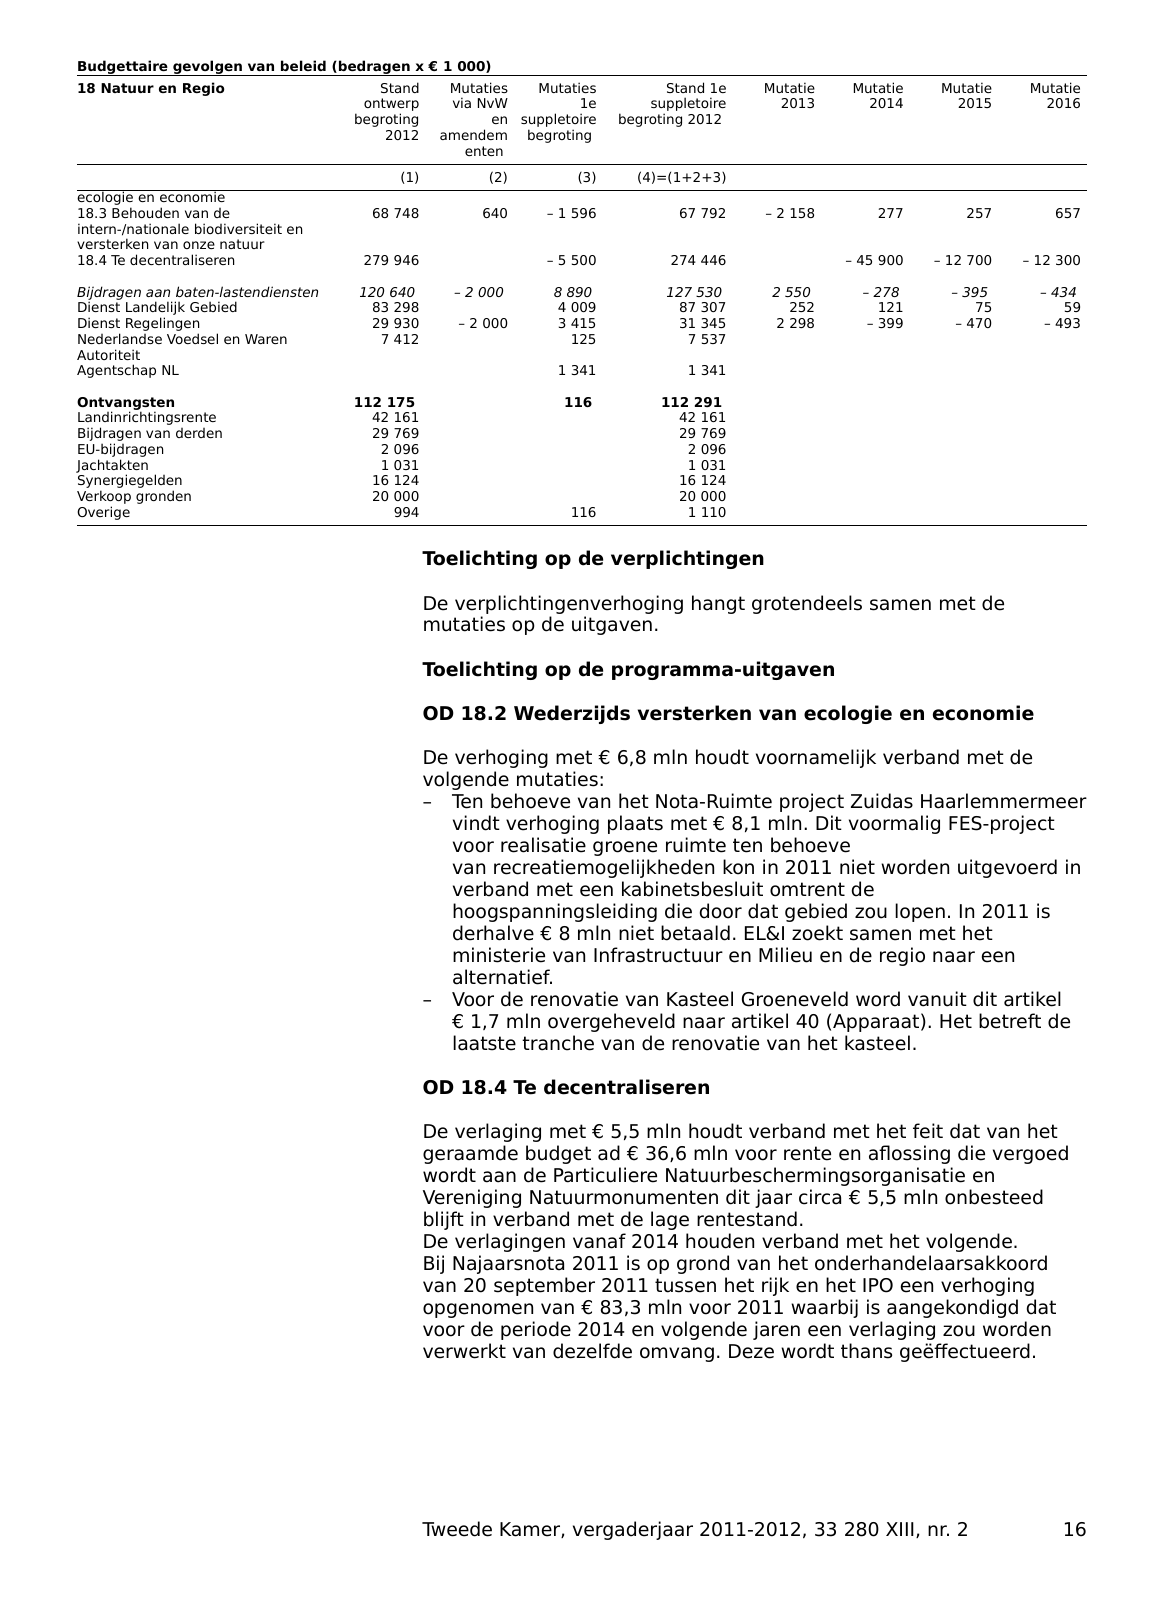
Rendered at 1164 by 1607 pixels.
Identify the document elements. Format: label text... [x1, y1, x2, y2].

table_cell [425, 300, 514, 316]
table_cell [998, 395, 1087, 410]
table_cell [732, 426, 821, 442]
text – Voor de renovatie van Kasteel Groeneveld word vanuit dit artikel € 1,7 mln overgeheveld naar artikel 40 (Apparaat). Het betreft de laatste tranche van de renovatie van het kasteel. [422, 989, 1087, 1054]
table_cell 16 124 [602, 473, 732, 489]
subtitle OD 18.4 Te decentraliseren [422, 1077, 1087, 1099]
text De verplichtingenverhoging hangt grotendeels samen met de mutaties op de uitgaven. [422, 592, 1087, 636]
table_cell Dienst Landelijk Gebied [77, 300, 337, 316]
table_cell [821, 191, 909, 206]
table_cell 42 161 [602, 410, 732, 426]
table_cell [425, 253, 514, 269]
table_cell 75 [909, 300, 998, 316]
table_cell [732, 165, 821, 190]
subtitle OD 18.2 Wederzijds versterken van ecologie en economie [422, 703, 1087, 725]
table_cell 20 000 [337, 489, 425, 504]
table_cell [821, 379, 909, 394]
table_cell – 399 [821, 316, 909, 332]
table_cell Stand ontwerp begroting 2012 [337, 76, 425, 164]
table_cell 127 530 [602, 284, 732, 300]
table_cell 2 550 [732, 284, 821, 300]
table_cell [909, 191, 998, 206]
table_cell 252 [732, 300, 821, 316]
table_cell 3 415 [514, 316, 602, 332]
table_cell 257 [909, 206, 998, 253]
table_cell [998, 363, 1087, 379]
table_cell [732, 458, 821, 473]
table_cell [909, 410, 998, 426]
table_cell [425, 379, 514, 394]
table_cell – 395 [909, 284, 998, 300]
table_cell [909, 379, 998, 394]
table_cell Mutaties 1e suppletoire begroting [514, 76, 602, 164]
table_cell [425, 363, 514, 379]
table_cell 121 [821, 300, 909, 316]
table_cell [821, 489, 909, 504]
table_cell 120 640 [337, 284, 425, 300]
table_cell [514, 379, 602, 394]
table_cell [425, 489, 514, 504]
table_cell [821, 410, 909, 426]
table_cell Dienst Regelingen [77, 316, 337, 332]
text – Ten behoeve van het Nota-Ruimte project Zuidas Haarlemmermeer vindt verhoging plaats met € 8,1 mln. Dit voormalig FES-project voor realisatie groene ruimte ten behoeve van recreatiemogelijkheden kon in 2011 niet worden uitgevoerd in verband met een kabinetsbesluit omtrent de hoogspanningsleiding die door dat gebied zou lopen. In 2011 is derhalve € 8 mln niet betaald. EL&I zoekt samen met het ministerie van Infrastructuur en Milieu en de regio naar een alternatief. [422, 791, 1087, 989]
table_header Budgettaire gevolgen van beleid (bedragen x € 1 000) [77, 59, 1087, 75]
text De verhoging met € 6,8 mln houdt voornamelijk verband met de volgende mutaties: [422, 747, 1087, 791]
table_cell – 1 596 [514, 206, 602, 253]
table_cell [998, 379, 1087, 394]
table_cell – 5 500 [514, 253, 602, 269]
table_cell 2 096 [602, 442, 732, 457]
table_cell [732, 442, 821, 457]
table_cell [77, 269, 337, 284]
table_cell – 278 [821, 284, 909, 300]
table_cell [909, 489, 998, 504]
table_cell [998, 191, 1087, 206]
table_cell [821, 363, 909, 379]
table_cell [425, 442, 514, 457]
text De verlagingen vanaf 2014 houden verband met het volgende. [422, 1231, 1087, 1253]
table_cell [514, 191, 602, 206]
table_cell – 45 900 [821, 253, 909, 269]
table_cell [77, 165, 337, 190]
table_cell [514, 489, 602, 504]
table_cell – 2 000 [425, 284, 514, 300]
table_cell [514, 442, 602, 457]
table_cell 29 930 [337, 316, 425, 332]
table_cell [732, 395, 821, 410]
table_cell Stand 1e suppletoire begroting 2012 [602, 76, 732, 164]
table_cell – 470 [909, 316, 998, 332]
table_cell [732, 269, 821, 284]
table_cell [425, 332, 514, 363]
table_cell Overige [77, 505, 337, 525]
subtitle Toelichting op de programma-uitgaven [422, 658, 1087, 681]
table_cell [514, 426, 602, 442]
table_cell [998, 473, 1087, 489]
table_cell Agentschap NL [77, 363, 337, 379]
table_cell [337, 269, 425, 284]
table_cell [514, 473, 602, 489]
table_cell [821, 473, 909, 489]
table_cell [425, 458, 514, 473]
table_cell [821, 442, 909, 457]
table_cell [909, 442, 998, 457]
table_cell [602, 191, 732, 206]
table_cell 112 291 [602, 395, 732, 410]
table_cell – 434 [998, 284, 1087, 300]
table_cell [909, 269, 998, 284]
table_cell 1 110 [602, 505, 732, 525]
table_cell [909, 505, 998, 525]
table_cell [998, 165, 1087, 190]
table_cell 29 769 [337, 426, 425, 442]
table_cell 640 [425, 206, 514, 253]
table_cell 68 748 [337, 206, 425, 253]
table_cell 2 298 [732, 316, 821, 332]
table_cell 18.4 Te decentraliseren [77, 253, 337, 269]
table_cell – 493 [998, 316, 1087, 332]
table_cell [909, 395, 998, 410]
table_cell [732, 191, 821, 206]
table_cell 657 [998, 206, 1087, 253]
table_cell [732, 363, 821, 379]
table_cell [514, 458, 602, 473]
table_cell [337, 191, 425, 206]
table_cell Synergiegelden [77, 473, 337, 489]
table_cell [514, 269, 602, 284]
table_cell 83 298 [337, 300, 425, 316]
table_cell [425, 426, 514, 442]
table_cell – 2 158 [732, 206, 821, 253]
table_cell ecologie en economie [77, 191, 337, 206]
table_cell 31 345 [602, 316, 732, 332]
table_cell [998, 442, 1087, 457]
table_cell 87 307 [602, 300, 732, 316]
table_cell [732, 253, 821, 269]
table_cell [337, 363, 425, 379]
table_cell [732, 505, 821, 525]
table_cell 18.3 Behouden van de intern-/nationale biodiversiteit en versterken van onze natuur [77, 206, 337, 253]
table_cell [909, 165, 998, 190]
table_cell 116 [514, 505, 602, 525]
table_cell [425, 410, 514, 426]
table_cell [425, 395, 514, 410]
table_cell (2) [425, 165, 514, 190]
table_cell [821, 165, 909, 190]
table_cell [425, 269, 514, 284]
table_cell [732, 410, 821, 426]
table_cell Mutatie 2014 [821, 76, 909, 164]
table_cell [998, 489, 1087, 504]
table_cell EU-bijdragen [77, 442, 337, 457]
table_cell Verkoop gronden [77, 489, 337, 504]
table_cell 1 031 [337, 458, 425, 473]
table_cell 16 124 [337, 473, 425, 489]
table_cell 1 341 [602, 363, 732, 379]
table_cell (3) [514, 165, 602, 190]
table_cell 125 [514, 332, 602, 363]
subtitle Toelichting op de verplichtingen [422, 548, 1087, 570]
table_cell [732, 379, 821, 394]
text Bij Najaarsnota 2011 is op grond van het onderhandelaarsakkoord van 20 september 2011 tussen het rijk en het IPO een verhoging opgenomen van € 83,3 mln voor 2011 waarbij is aangekondigd dat voor de periode 2014 en volgende jaren een verlaging zou worden verwerkt van dezelfde omvang. Deze wordt thans geëffectueerd. [422, 1253, 1087, 1363]
table_cell [732, 473, 821, 489]
table_cell 42 161 [337, 410, 425, 426]
table_cell 4 009 [514, 300, 602, 316]
table_cell [77, 379, 337, 394]
table_cell Nederlandse Voedsel en Waren Autoriteit [77, 332, 337, 363]
table_cell Bijdragen aan baten-lastendiensten [77, 284, 337, 300]
table_cell – 12 700 [909, 253, 998, 269]
table_cell Jachtakten [77, 458, 337, 473]
table_cell [514, 410, 602, 426]
table_cell Ontvangsten [77, 395, 337, 410]
table_cell [909, 473, 998, 489]
table_cell [602, 269, 732, 284]
table_cell [998, 458, 1087, 473]
table_cell Mutatie 2016 [998, 76, 1087, 164]
table_cell [998, 410, 1087, 426]
table_cell [821, 332, 909, 363]
table_cell 112 175 [337, 395, 425, 410]
table_cell (1) [337, 165, 425, 190]
table_cell [998, 269, 1087, 284]
table_cell 7 412 [337, 332, 425, 363]
table_cell [821, 505, 909, 525]
table_cell Mutatie 2013 [732, 76, 821, 164]
table_cell [732, 332, 821, 363]
table_cell 277 [821, 206, 909, 253]
table_cell 116 [514, 395, 602, 410]
table_cell [909, 458, 998, 473]
table_cell 7 537 [602, 332, 732, 363]
table_cell Bijdragen van derden [77, 426, 337, 442]
table_cell 8 890 [514, 284, 602, 300]
table_cell Mutaties via NvW en amendementen [425, 76, 514, 164]
table_cell 18 Natuur en Regio [77, 76, 337, 164]
table_cell [821, 458, 909, 473]
table_cell Mutatie 2015 [909, 76, 998, 164]
table_cell 59 [998, 300, 1087, 316]
table_cell [821, 269, 909, 284]
table_cell [602, 379, 732, 394]
table_cell 2 096 [337, 442, 425, 457]
table_cell [337, 379, 425, 394]
table_cell [732, 489, 821, 504]
text De verlaging met € 5,5 mln houdt verband met het feit dat van het geraamde budget ad € 36,6 mln voor rente en aflossing die vergoed wordt aan de Particuliere Natuurbeschermingsorganisatie en Vereniging Natuurmonumenten dit jaar circa € 5,5 mln onbesteed blijft in verband met de lage rentestand. [422, 1121, 1087, 1231]
table_cell [998, 426, 1087, 442]
table_cell 29 769 [602, 426, 732, 442]
table_cell [909, 426, 998, 442]
table_cell – 12 300 [998, 253, 1087, 269]
table_cell (4)=(1+2+3) [602, 165, 732, 190]
table_cell – 2 000 [425, 316, 514, 332]
table_cell 274 446 [602, 253, 732, 269]
table_cell 67 792 [602, 206, 732, 253]
table_cell [998, 332, 1087, 363]
table_cell [425, 473, 514, 489]
table_cell [909, 332, 998, 363]
table_cell Landinrichtingsrente [77, 410, 337, 426]
table_cell [821, 395, 909, 410]
table_cell [821, 426, 909, 442]
table_cell 20 000 [602, 489, 732, 504]
table_cell [425, 505, 514, 525]
table_cell 1 031 [602, 458, 732, 473]
table_cell [998, 505, 1087, 525]
table_cell [909, 363, 998, 379]
table_cell 1 341 [514, 363, 602, 379]
table_cell 994 [337, 505, 425, 525]
table_cell [425, 191, 514, 206]
table_cell 279 946 [337, 253, 425, 269]
